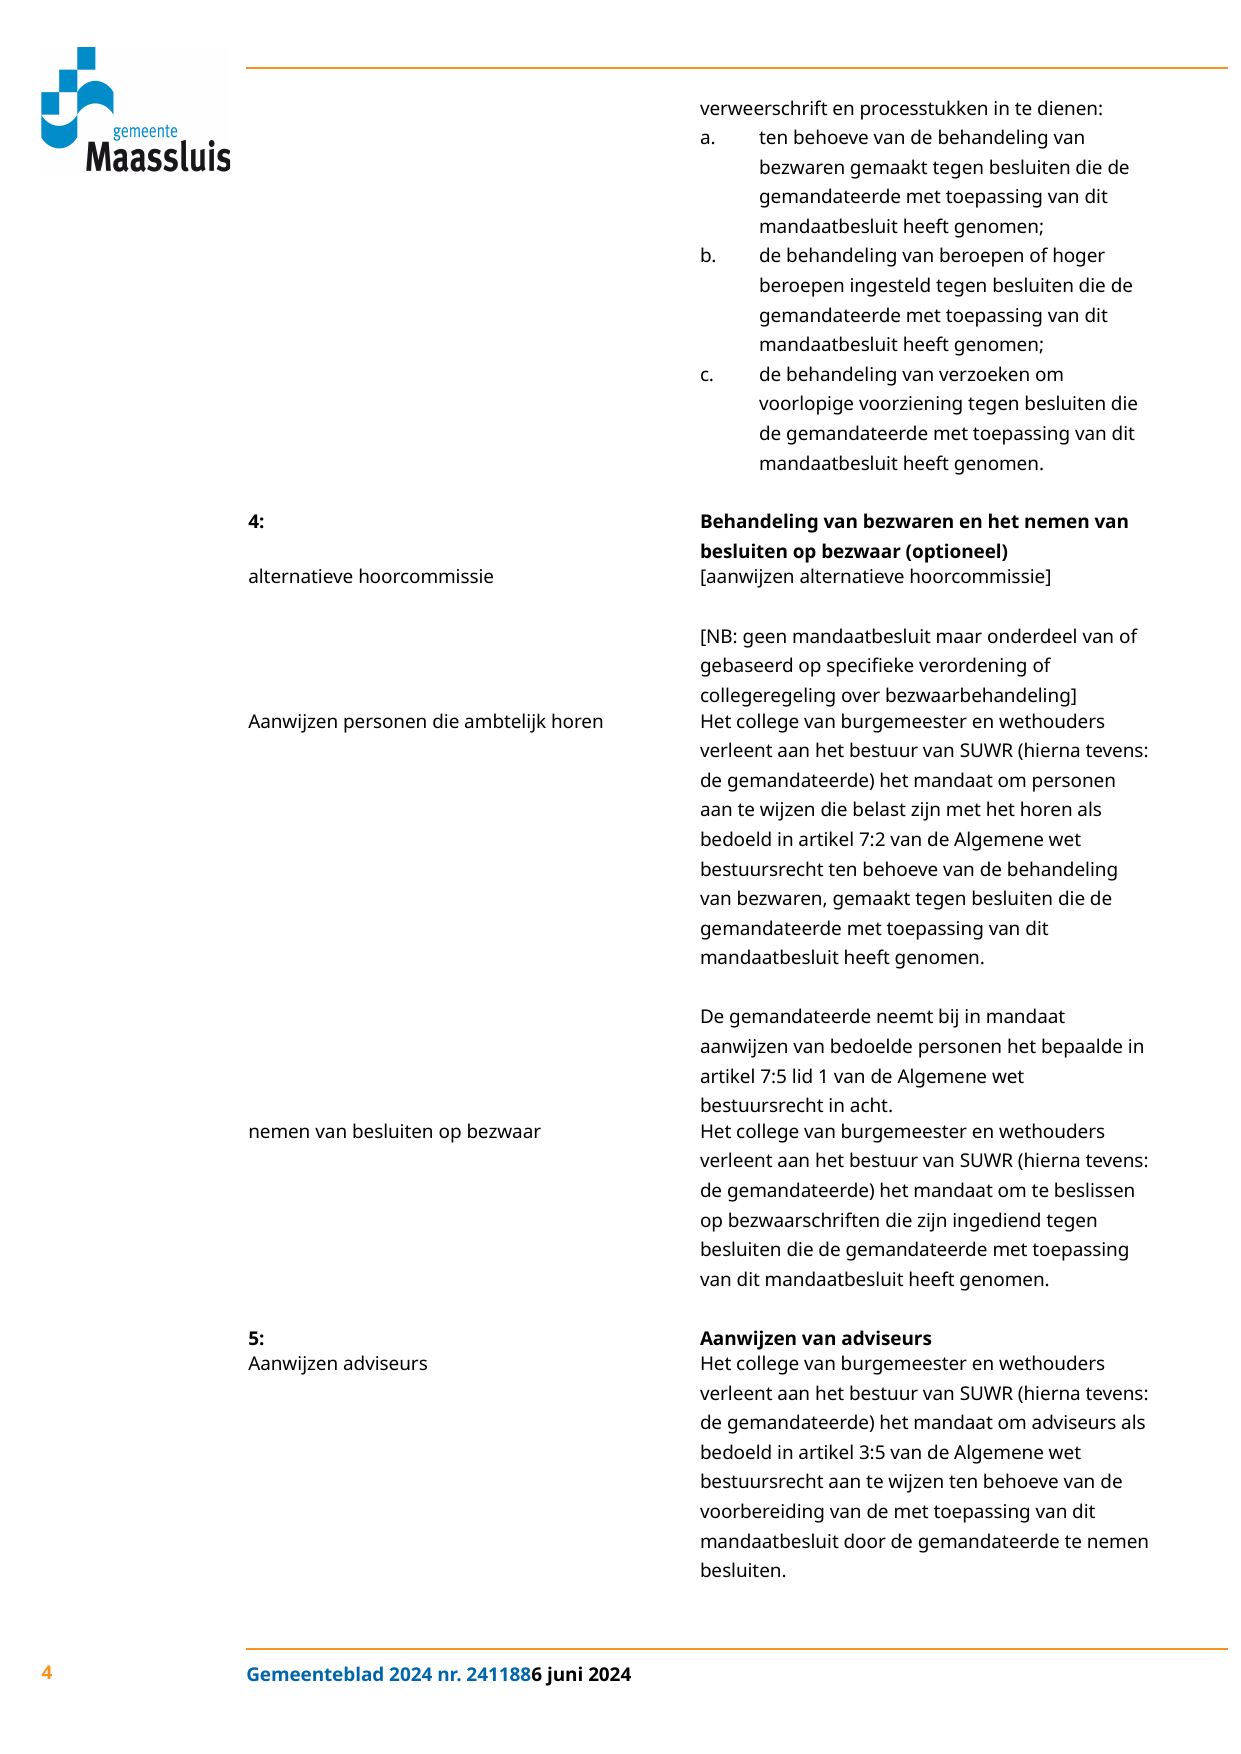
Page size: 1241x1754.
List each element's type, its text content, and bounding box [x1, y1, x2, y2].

table_cell Het college van burgemeester en wethouders verleent aan het bestuur van SUWR (hierna tevens: de gemandateerde) het mandaat om personen aan te wijzen die belast zijn met het horen als bedoeld in artikel 7:2 van de Algemene wet bestuursrecht ten behoeve van de behandeling van bezwaren, gemaakt tegen besluiten die de gemandateerde met toepassing van dit mandaatbesluit heeft genomen. De gemandateerde neemt bij in mandaat aanwijzen van bedoelde personen het bepaalde in artikel 7:5 lid 1 van de Algemene wet bestuursrecht in acht. [700, 708, 1152, 1118]
table_cell Het college van burgemeester en wethouders verleent aan het bestuur van SUWR (hierna tevens: de gemandateerde) het mandaat om te beslissen op bezwaarschriften die zijn ingediend tegen besluiten die de gemandateerde met toepassing van dit mandaatbesluit heeft genomen. [700, 1118, 1152, 1292]
table_cell nemen van besluiten op bezwaar [248, 1118, 700, 1292]
table_cell Aanwijzen personen die ambtelijk horen [248, 708, 700, 1118]
table_cell alternatieve hoorcommissie [248, 564, 700, 708]
picture [41, 47, 77, 92]
picture [41, 47, 231, 172]
table_cell Aanwijzen adviseurs [248, 1350, 700, 1583]
table_cell Het college van burgemeester en wethouders verleent aan het bestuur van SUWR (hierna tevens: de gemandateerde) het mandaat om adviseurs als bedoeld in artikel 3:5 van de Algemene wet bestuursrecht aan te wijzen ten behoeve van de voorbereiding van de met toepassing van dit mandaatbesluit door de gemandateerde te nemen besluiten. [700, 1350, 1152, 1583]
table_header Behandeling van bezwaren en het nemen van besluiten op bezwaar (optioneel) [700, 509, 1152, 564]
table_header 5: [248, 1325, 700, 1350]
table_cell [248, 95, 700, 476]
table_header 4: [248, 509, 700, 564]
table_cell [aanwijzen alternatieve hoorcommissie] [NB: geen mandaatbesluit maar onderdeel van of gebaseerd op specifieke verordening of collegeregeling over bezwaarbehandeling] [700, 564, 1152, 708]
table_cell verweerschrift en processtukken in te dienen: ten behoeve van de behandeling van bezwaren gemaakt tegen besluiten die de gemandateerde met toepassing van dit mandaatbesluit heeft genomen; de behandeling van beroepen of hoger beroepen ingesteld tegen besluiten die de gemandateerde met toepassing van dit mandaatbesluit heeft genomen; de behandeling van verzoeken om voorlopige voorziening tegen besluiten die de gemandateerde met toepassing van dit mandaatbesluit heeft genomen. [700, 95, 1152, 476]
table_header Aanwijzen van adviseurs [700, 1325, 1152, 1350]
